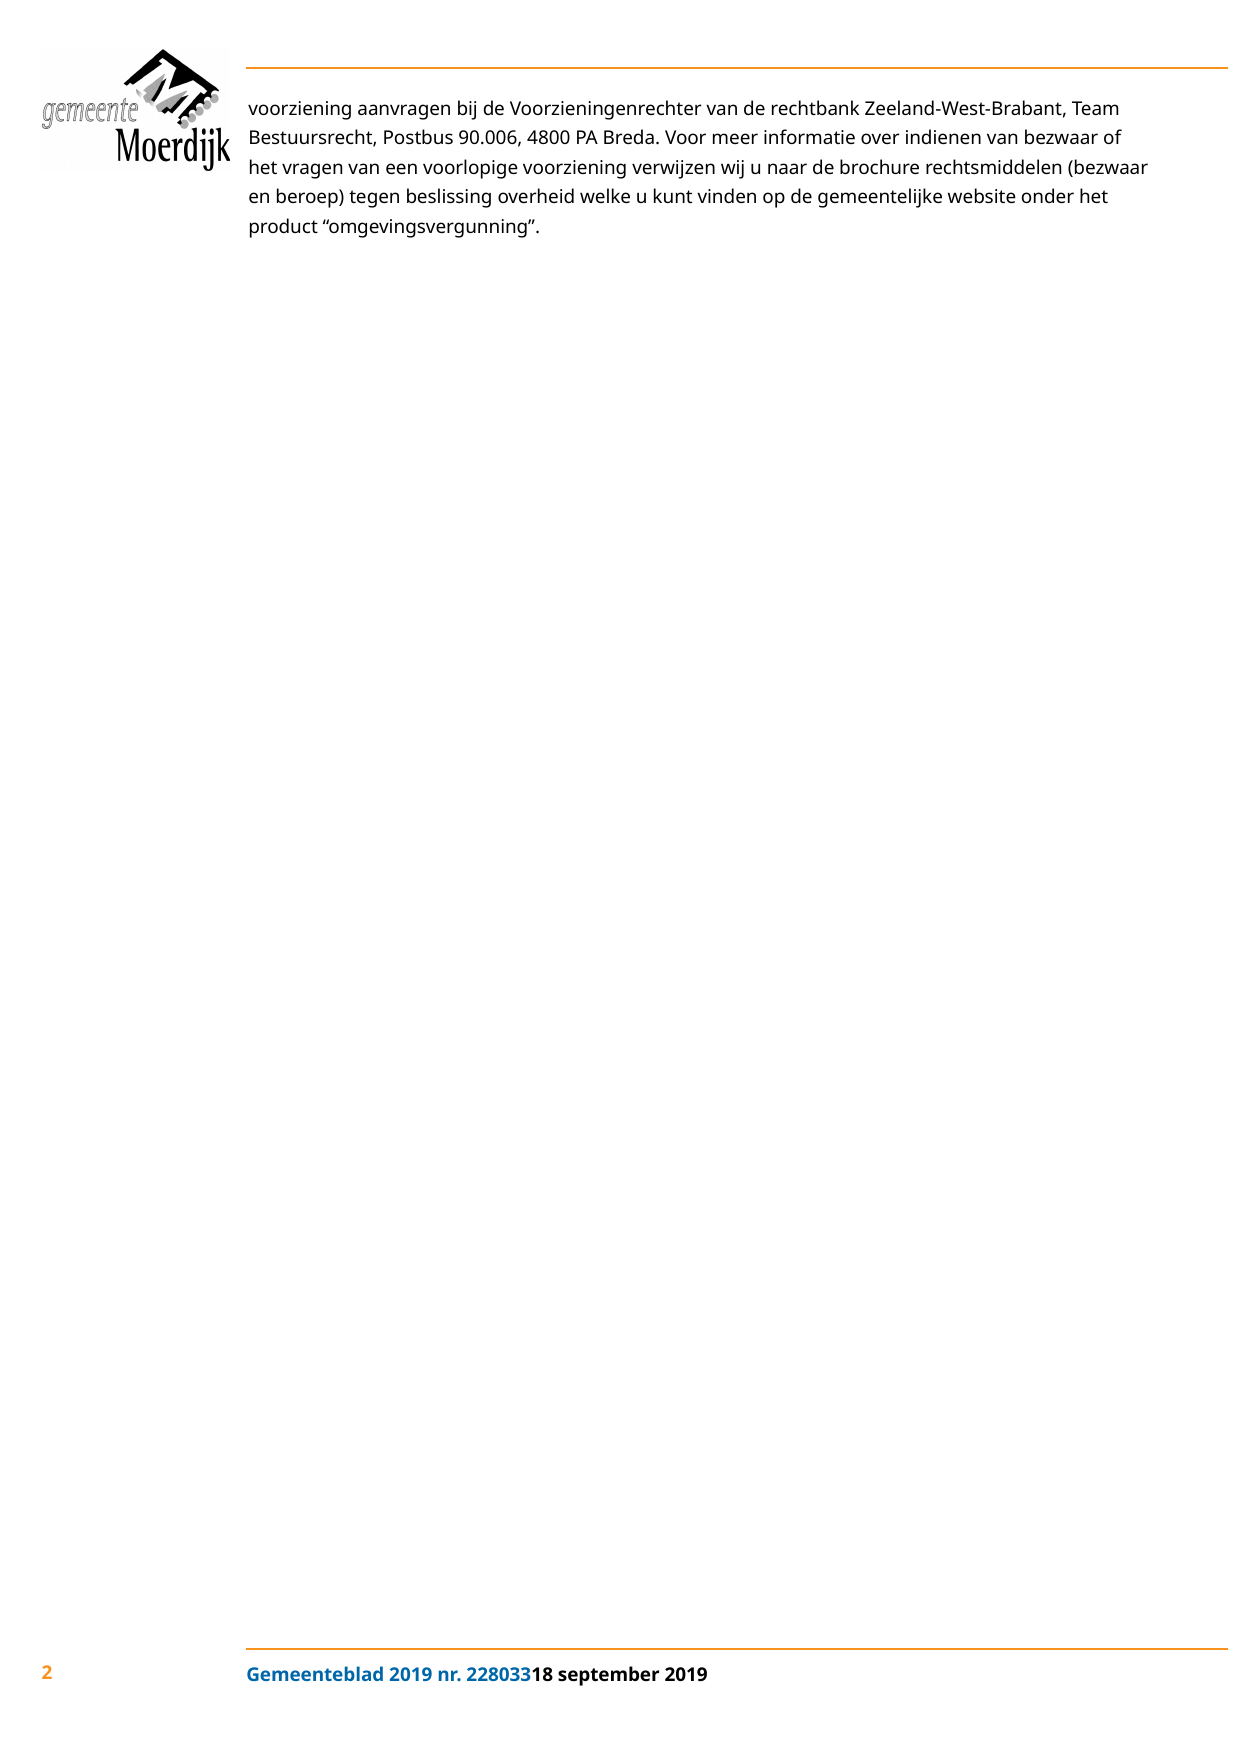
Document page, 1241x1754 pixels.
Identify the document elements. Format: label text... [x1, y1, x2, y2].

picture [41, 47, 231, 172]
text voorziening aanvragen bij de Voorzieningenrechter van de rechtbank Zeeland-West-Brabant, Team Bestuursrecht, Postbus 90.006, 4800 PA Breda. Voor meer informatie over indienen van bezwaar of het vragen van een voorlopige voorziening verwijzen wij u naar de brochure rechtsmiddelen (bezwaar en beroep) tegen beslissing overheid welke u kunt vinden op de gemeentelijke website onder het product “omgevingsvergunning”. [248, 95, 1152, 239]
